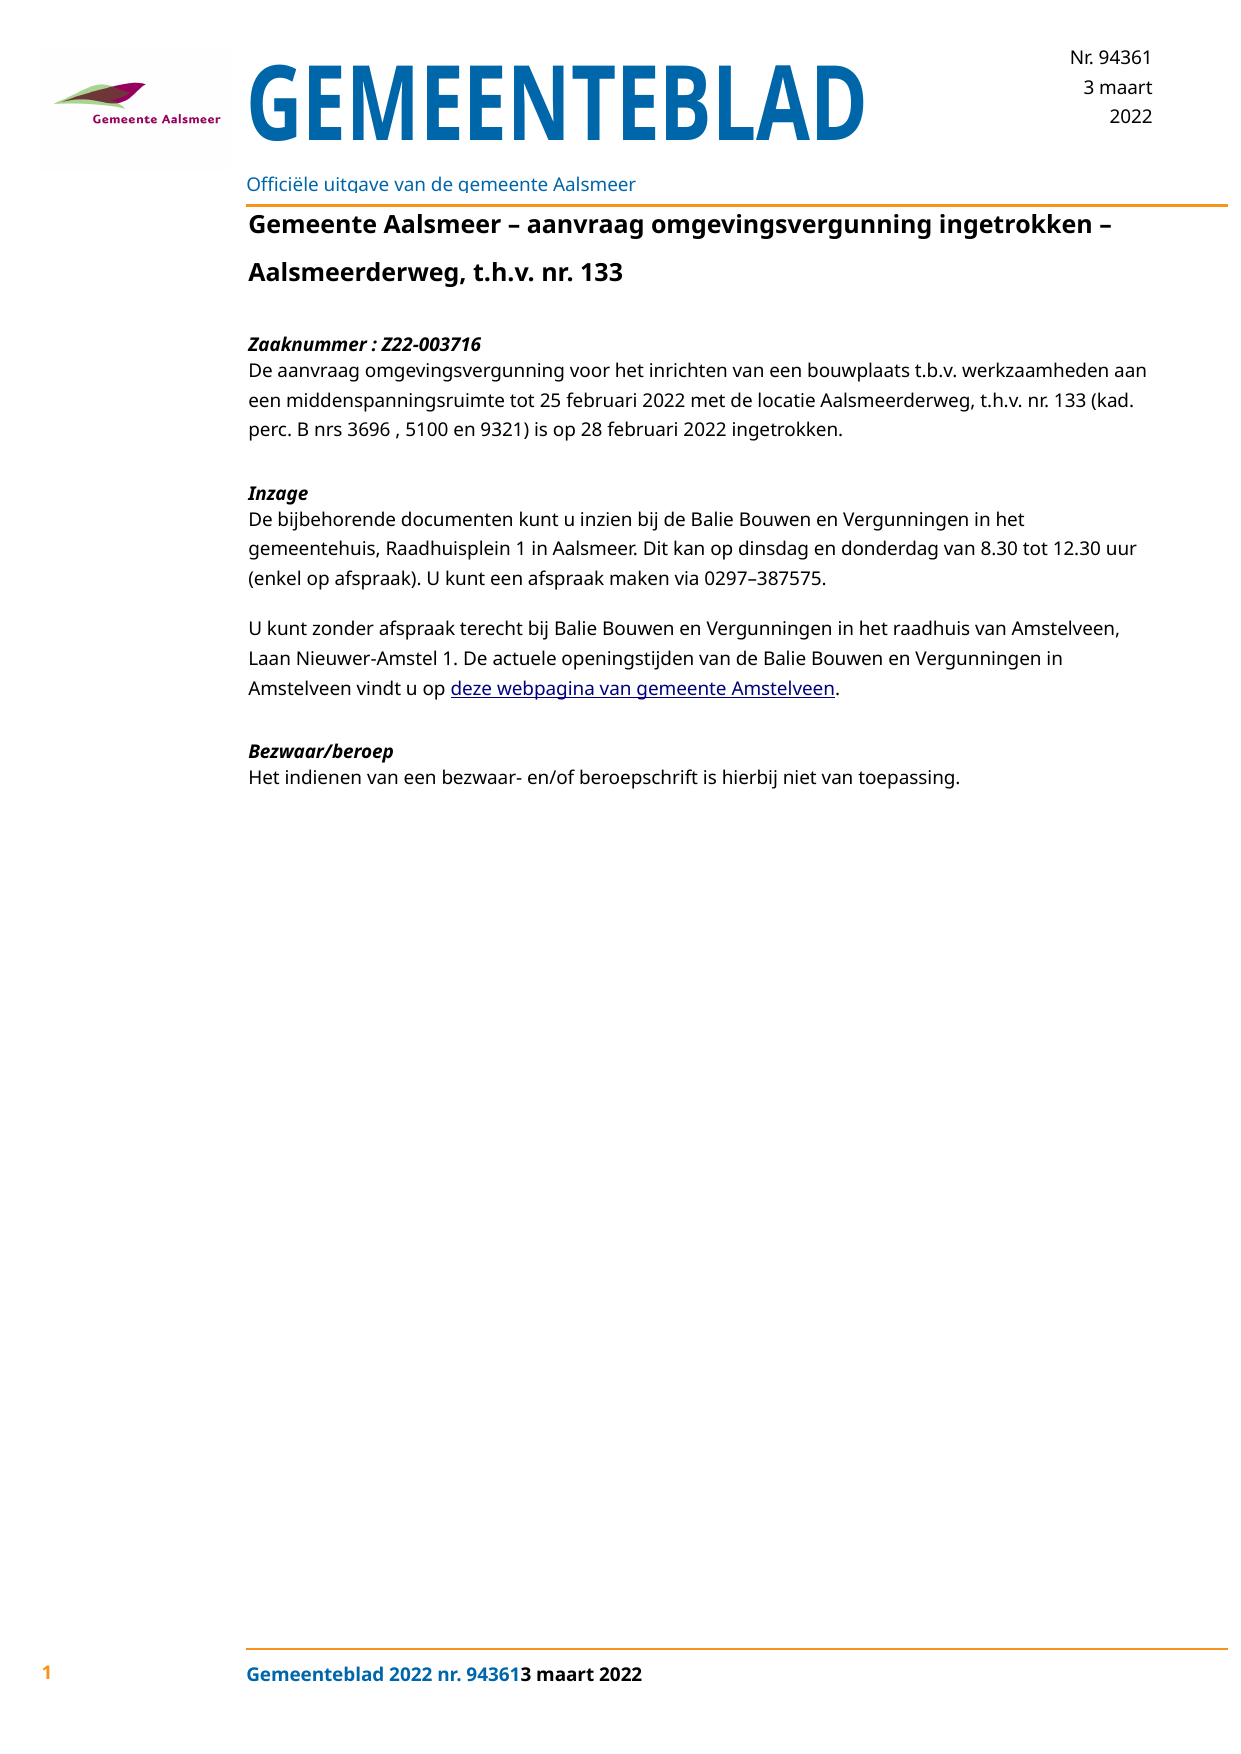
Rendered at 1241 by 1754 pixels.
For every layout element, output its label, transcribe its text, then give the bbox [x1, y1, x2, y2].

text Bezwaar/beroep [248, 739, 1152, 764]
picture [41, 47, 231, 172]
text Inzage [248, 480, 1152, 506]
text Het indienen van een bezwaar- en/of beroepschrift is hierbij niet van toepassing. [248, 764, 1152, 790]
text Gemeente Aalsmeer – aanvraag omgevingsvergunning ingetrokken – Aalsmeerderweg, t.h.v. nr. 133 [248, 207, 1152, 288]
text De aanvraag omgevingsvergunning voor het inrichten van een bouwplaats t.b.v. werkzaamheden aan een middenspanningsruimte tot 25 februari 2022 met de locatie Aalsmeerderweg, t.h.v. nr. 133 (kad. perc. B nrs 3696 , 5100 en 9321) is op 28 februari 2022 ingetrokken. [248, 357, 1152, 442]
text De bijbehorende documenten kunt u inzien bij de Balie Bouwen en Vergunningen in het gemeentehuis, Raadhuisplein 1 in Aalsmeer. Dit kan op dinsdag en donderdag van 8.30 tot 12.30 uur (enkel op afspraak). U kunt een afspraak maken via 0297–387575. [248, 506, 1152, 591]
text U kunt zonder afspraak terecht bij Balie Bouwen en Vergunningen in het raadhuis van Amstelveen, Laan Nieuwer-Amstel 1. De actuele openingstijden van de Balie Bouwen en Vergunningen in Amstelveen vindt u op deze webpagina van gemeente Amstelveen. [248, 616, 1152, 701]
text Zaaknummer : Z22-003716 [248, 331, 1152, 357]
